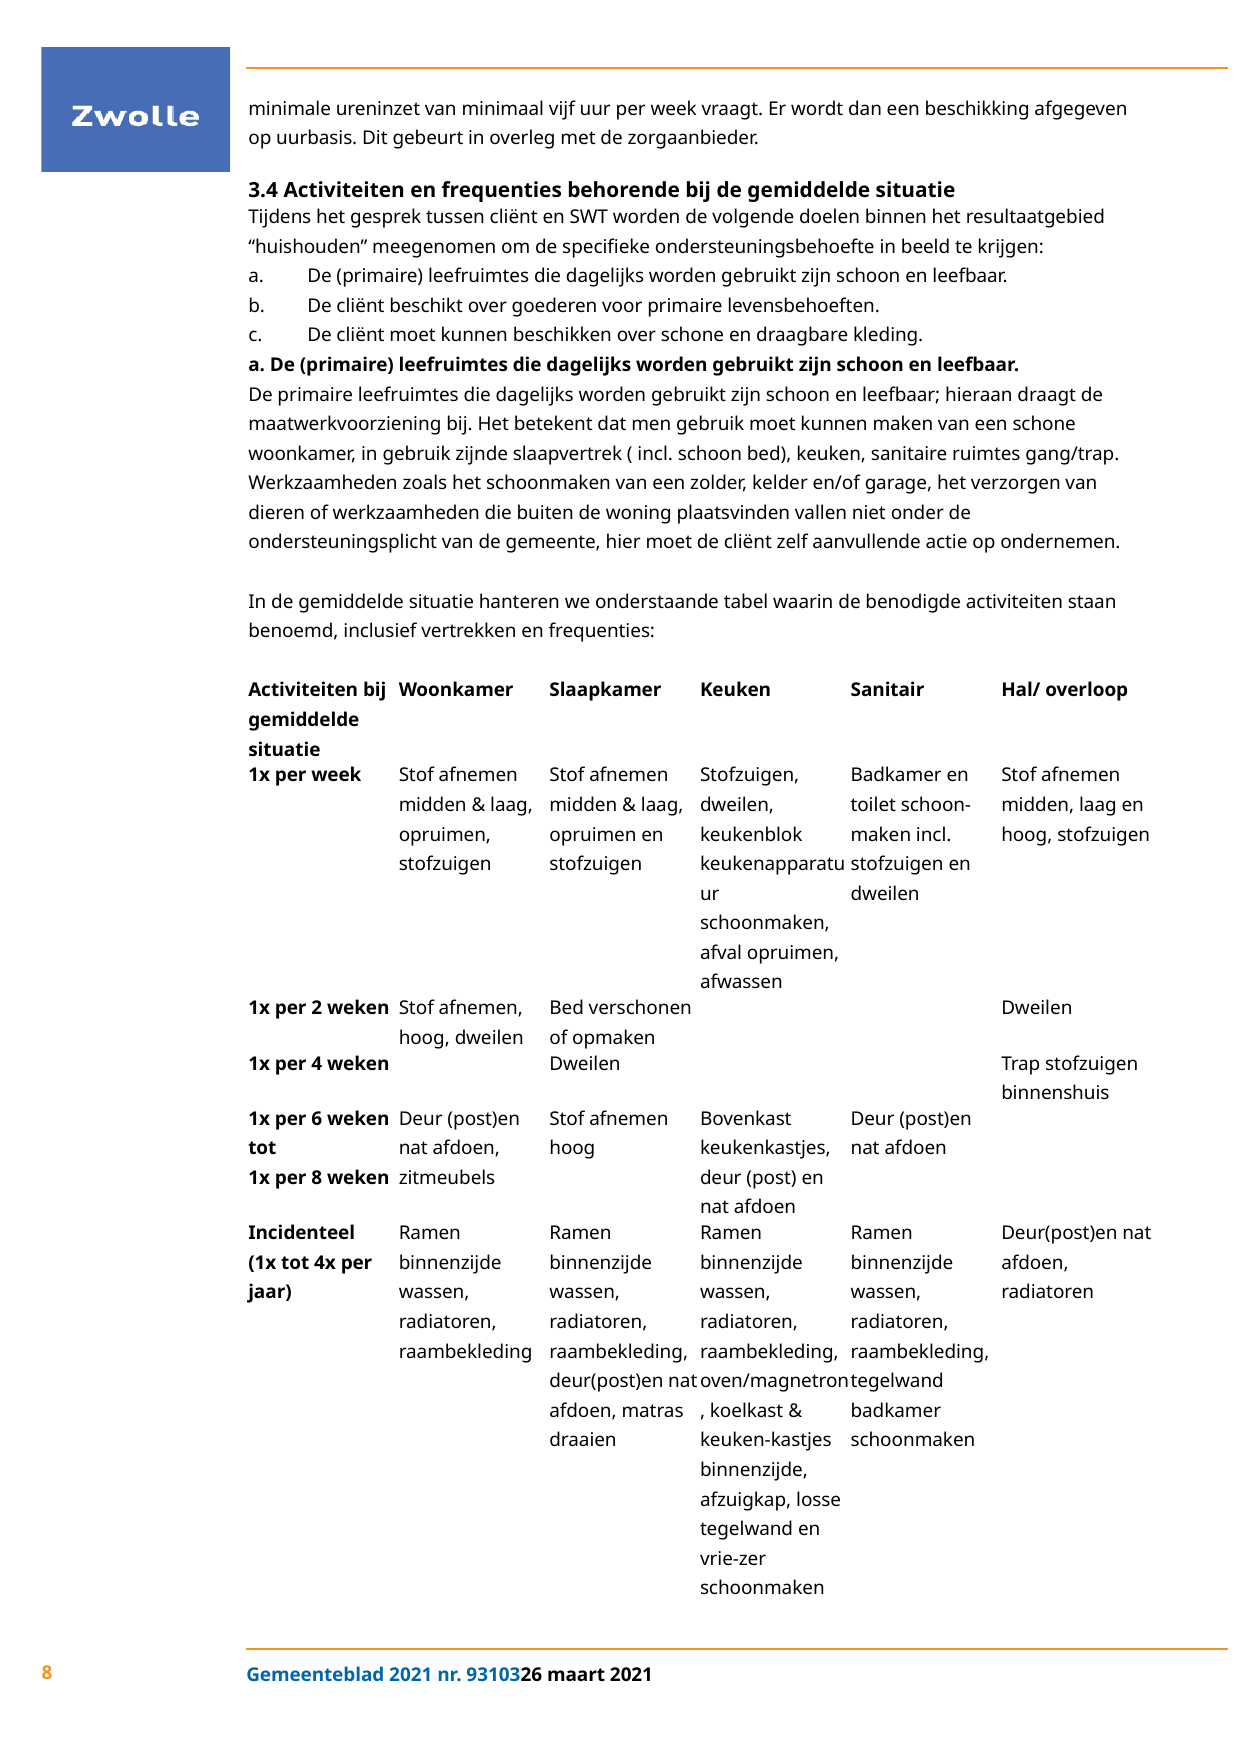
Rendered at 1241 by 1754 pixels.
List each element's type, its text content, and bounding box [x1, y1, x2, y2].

table_header Hal/ overloop [1001, 677, 1152, 762]
text In de gemiddelde situatie hanteren we onderstaande tabel waarin de benodigde activiteiten staan benoemd, inclusief vertrekken en frequenties: [248, 588, 1152, 643]
table_cell Deur(post)en nat afdoen, radiatoren [1001, 1220, 1152, 1600]
table_cell Trap stofzuigen binnenshuis [1001, 1050, 1152, 1105]
text 3.4 Activiteiten en frequenties behorende bij de gemiddelde situatie [248, 175, 1152, 203]
table_cell Ramen binnenzijde wassen, radiatoren, raambekleding, oven/magnetron, koelkast & keuken-kastjes binnenzijde, afzuigkap, losse tegelwand en vrie-zer schoonmaken [700, 1220, 850, 1600]
text De primaire leefruimtes die dagelijks worden gebruikt zijn schoon en leefbaar; hieraan draagt de maatwerkvoorziening bij. Het betekent dat men gebruik moet kunnen maken van een schone woonkamer, in gebruik zijnde slaapvertrek ( incl. schoon bed), keuken, sanitaire ruimtes gang/trap. Werkzaamheden zoals het schoonmaken van een zolder, kelder en/of garage, het verzorgen van dieren of werkzaamheden die buiten de woning plaatsvinden vallen niet onder de ondersteuningsplicht van de gemeente, hier moet de cliënt zelf aanvullende actie op ondernemen. [248, 381, 1152, 554]
table_cell Ramen binnenzijde wassen, radiatoren, raambekleding, deur(post)en nat afdoen, matras draaien [549, 1220, 700, 1600]
text minimale ureninzet van minimaal vijf uur per week vraagt. Er wordt dan een beschikking afgegeven op uurbasis. Dit gebeurt in overleg met de zorgaanbieder. [248, 95, 1152, 150]
table_cell 1x per 4 weken [248, 1050, 398, 1105]
table_cell 1x per 6 weken tot 1x per 8 weken [248, 1105, 398, 1219]
table_cell Stof afnemen hoog [549, 1105, 700, 1219]
list De (primaire) leefruimtes die dagelijks worden gebruikt zijn schoon en leefbaar. [248, 262, 1152, 288]
table_cell Deur (post)en nat afdoen, zitmeubels [399, 1105, 549, 1219]
table_cell Dweilen [549, 1050, 700, 1105]
table_cell [700, 1050, 850, 1105]
table_cell Dweilen [1001, 994, 1152, 1050]
picture [41, 47, 231, 172]
table_cell [700, 994, 850, 1050]
text Tijdens het gesprek tussen cliënt en SWT worden de volgende doelen binnen het resultaatgebied “huishouden” meegenomen om de specifieke ondersteuningsbehoefte in beeld te krijgen: [248, 203, 1152, 258]
table_cell [850, 994, 1001, 1050]
table_cell 1x per 2 weken [248, 994, 398, 1050]
table_cell Badkamer en toilet schoon-maken incl. stofzuigen en dweilen [850, 762, 1001, 994]
table_header Sanitair [850, 677, 1001, 762]
table_cell Stof afnemen midden & laag, opruimen en stofzuigen [549, 762, 700, 994]
table_cell Stof afnemen midden & laag, opruimen, stofzuigen [399, 762, 549, 994]
table_header Slaapkamer [549, 677, 700, 762]
table_header Keuken [700, 677, 850, 762]
table_cell Ramen binnenzijde wassen, radiatoren, raambekleding [399, 1220, 549, 1600]
table_cell Ramen binnenzijde wassen, radiatoren, raambekleding, tegelwand badkamer schoonmaken [850, 1220, 1001, 1600]
table_cell Incidenteel (1x tot 4x per jaar) [248, 1220, 398, 1600]
table_cell Bovenkast keukenkastjes, deur (post) en nat afdoen [700, 1105, 850, 1219]
table_cell Bed verschonen of opmaken [549, 994, 700, 1050]
table_cell [850, 1050, 1001, 1105]
table_cell Stof afnemen midden, laag en hoog, stofzuigen [1001, 762, 1152, 994]
table_cell [1001, 1105, 1152, 1219]
table_cell Deur (post)en nat afdoen [850, 1105, 1001, 1219]
table_cell [399, 1050, 549, 1105]
table_header Woonkamer [399, 677, 549, 762]
table_cell Stofzuigen, dweilen, keukenblok keukenapparatuur schoonmaken, afval opruimen, afwassen [700, 762, 850, 994]
table_cell Stof afnemen, hoog, dweilen [399, 994, 549, 1050]
text a. De (primaire) leefruimtes die dagelijks worden gebruikt zijn schoon en leefbaar. [248, 351, 1152, 377]
list De cliënt beschikt over goederen voor primaire levensbehoeften. [248, 292, 1152, 318]
table_header Activiteiten bij gemiddelde situatie [248, 677, 398, 762]
table_cell 1x per week [248, 762, 398, 994]
list De cliënt moet kunnen beschikken over schone en draagbare kleding. [248, 322, 1152, 347]
